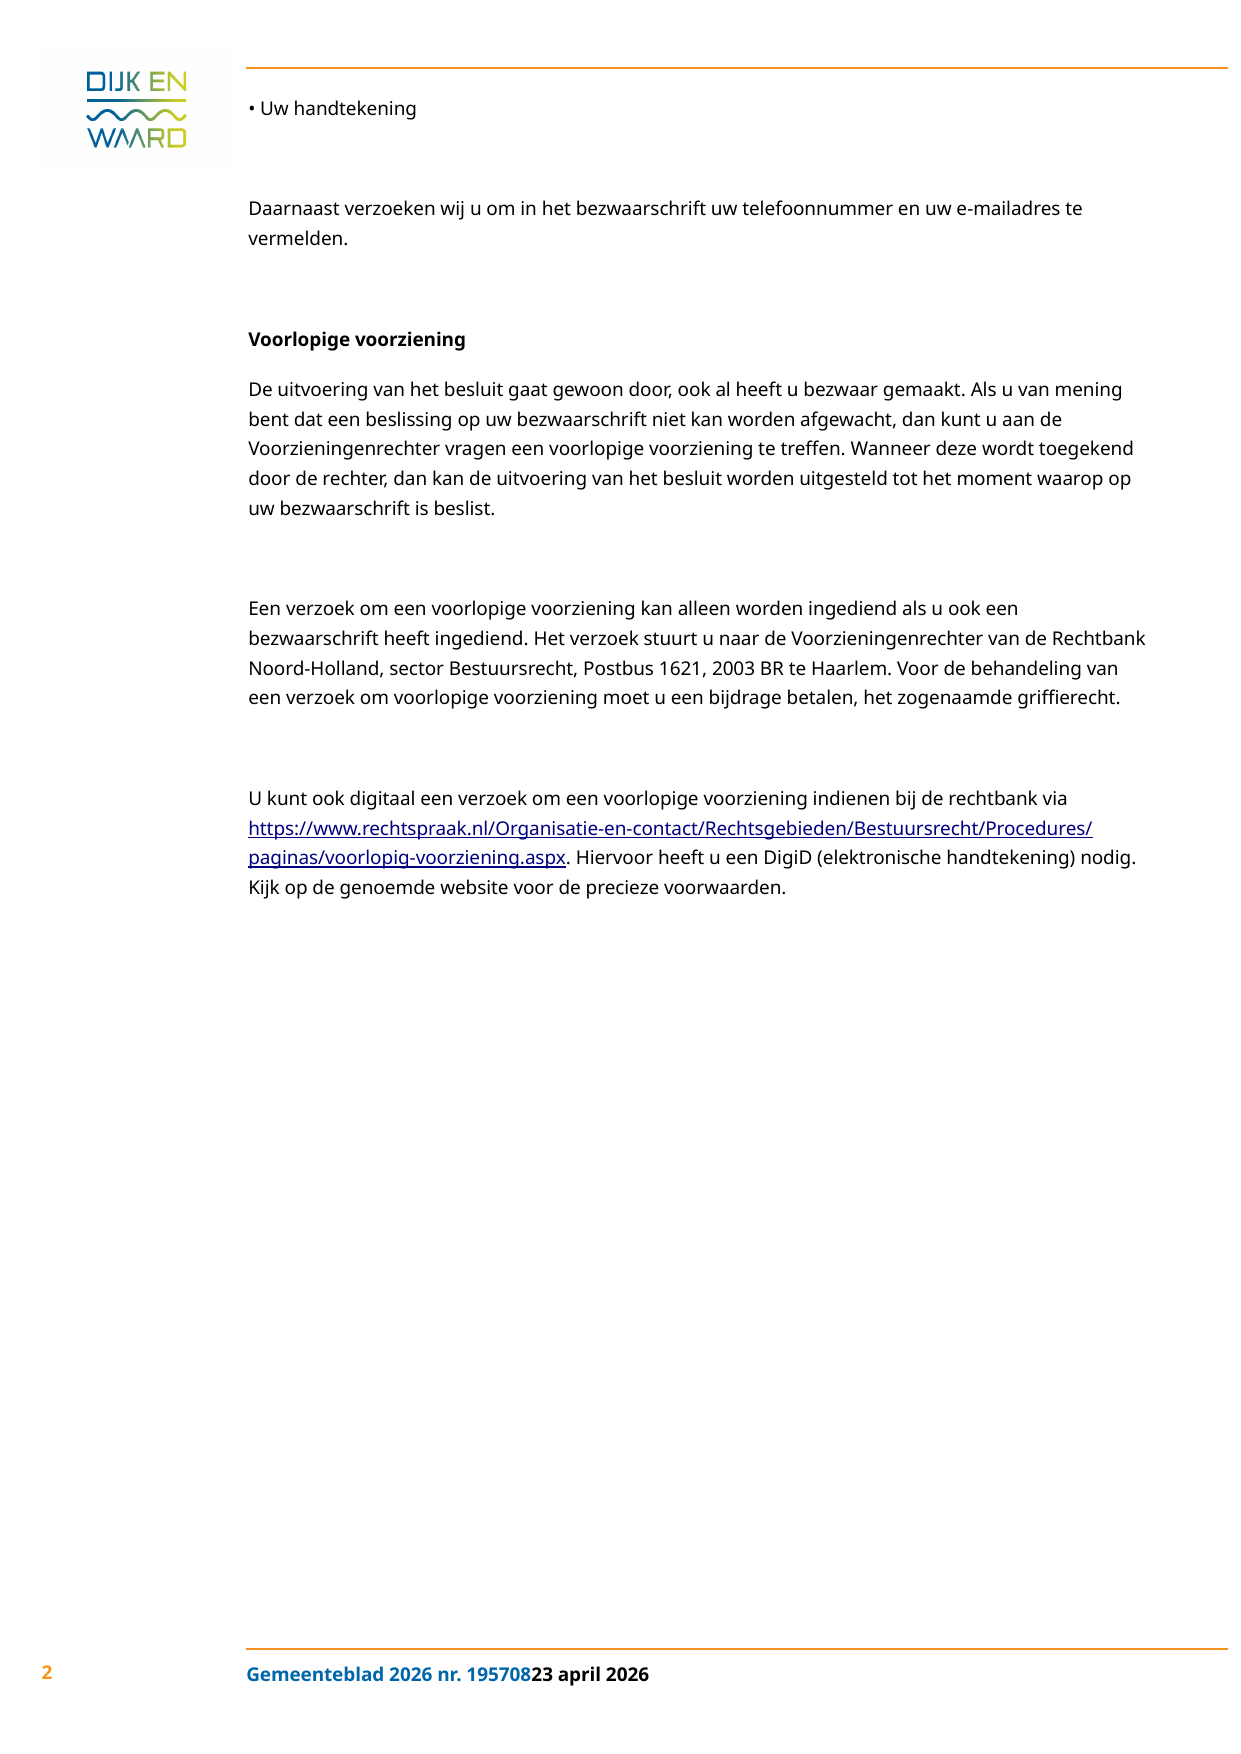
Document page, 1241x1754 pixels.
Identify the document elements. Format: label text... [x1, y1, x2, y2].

text Daarnaast verzoeken wij u om in het bezwaarschrift uw telefoonnummer en uw e-mailadres te vermelden. [248, 196, 1152, 251]
text • Uw handtekening [248, 95, 1152, 121]
text Een verzoek om een voorlopige voorziening kan alleen worden ingediend als u ook een bezwaarschrift heeft ingediend. Het verzoek stuurt u naar de Voorzieningenrechter van de Rechtbank Noord-Holland, sector Bestuursrecht, Postbus 1621, 2003 BR te Haarlem. Voor de behandeling van een verzoek om voorlopige voorziening moet u een bijdrage betalen, het zogenaamde griffierecht. [248, 596, 1152, 710]
text Voorlopige voorziening [248, 326, 1152, 352]
text De uitvoering van het besluit gaat gewoon door, ook al heeft u bezwaar gemaakt. Als u van mening bent dat een beslissing op uw bezwaarschrift niet kan worden afgewacht, dan kunt u aan de Voorzieningenrechter vragen een voorlopige voorziening te treffen. Wanneer deze wordt toegekend door de rechter, dan kan de uitvoering van het besluit worden uitgesteld tot het moment waarop op uw bezwaarschrift is beslist. [248, 376, 1152, 521]
picture [41, 47, 231, 172]
text U kunt ook digitaal een verzoek om een voorlopige voorziening indienen bij de rechtbank via https://www.rechtspraak.nl/Organisatie-en-contact/Rechtsgebieden/Bestuursrecht/Procedures/paginas/voorlopig-voorziening.aspx. Hiervoor heeft u een DigiD (elektronische handtekening) nodig. Kijk op de genoemde website voor de precieze voorwaarden. [248, 785, 1152, 900]
